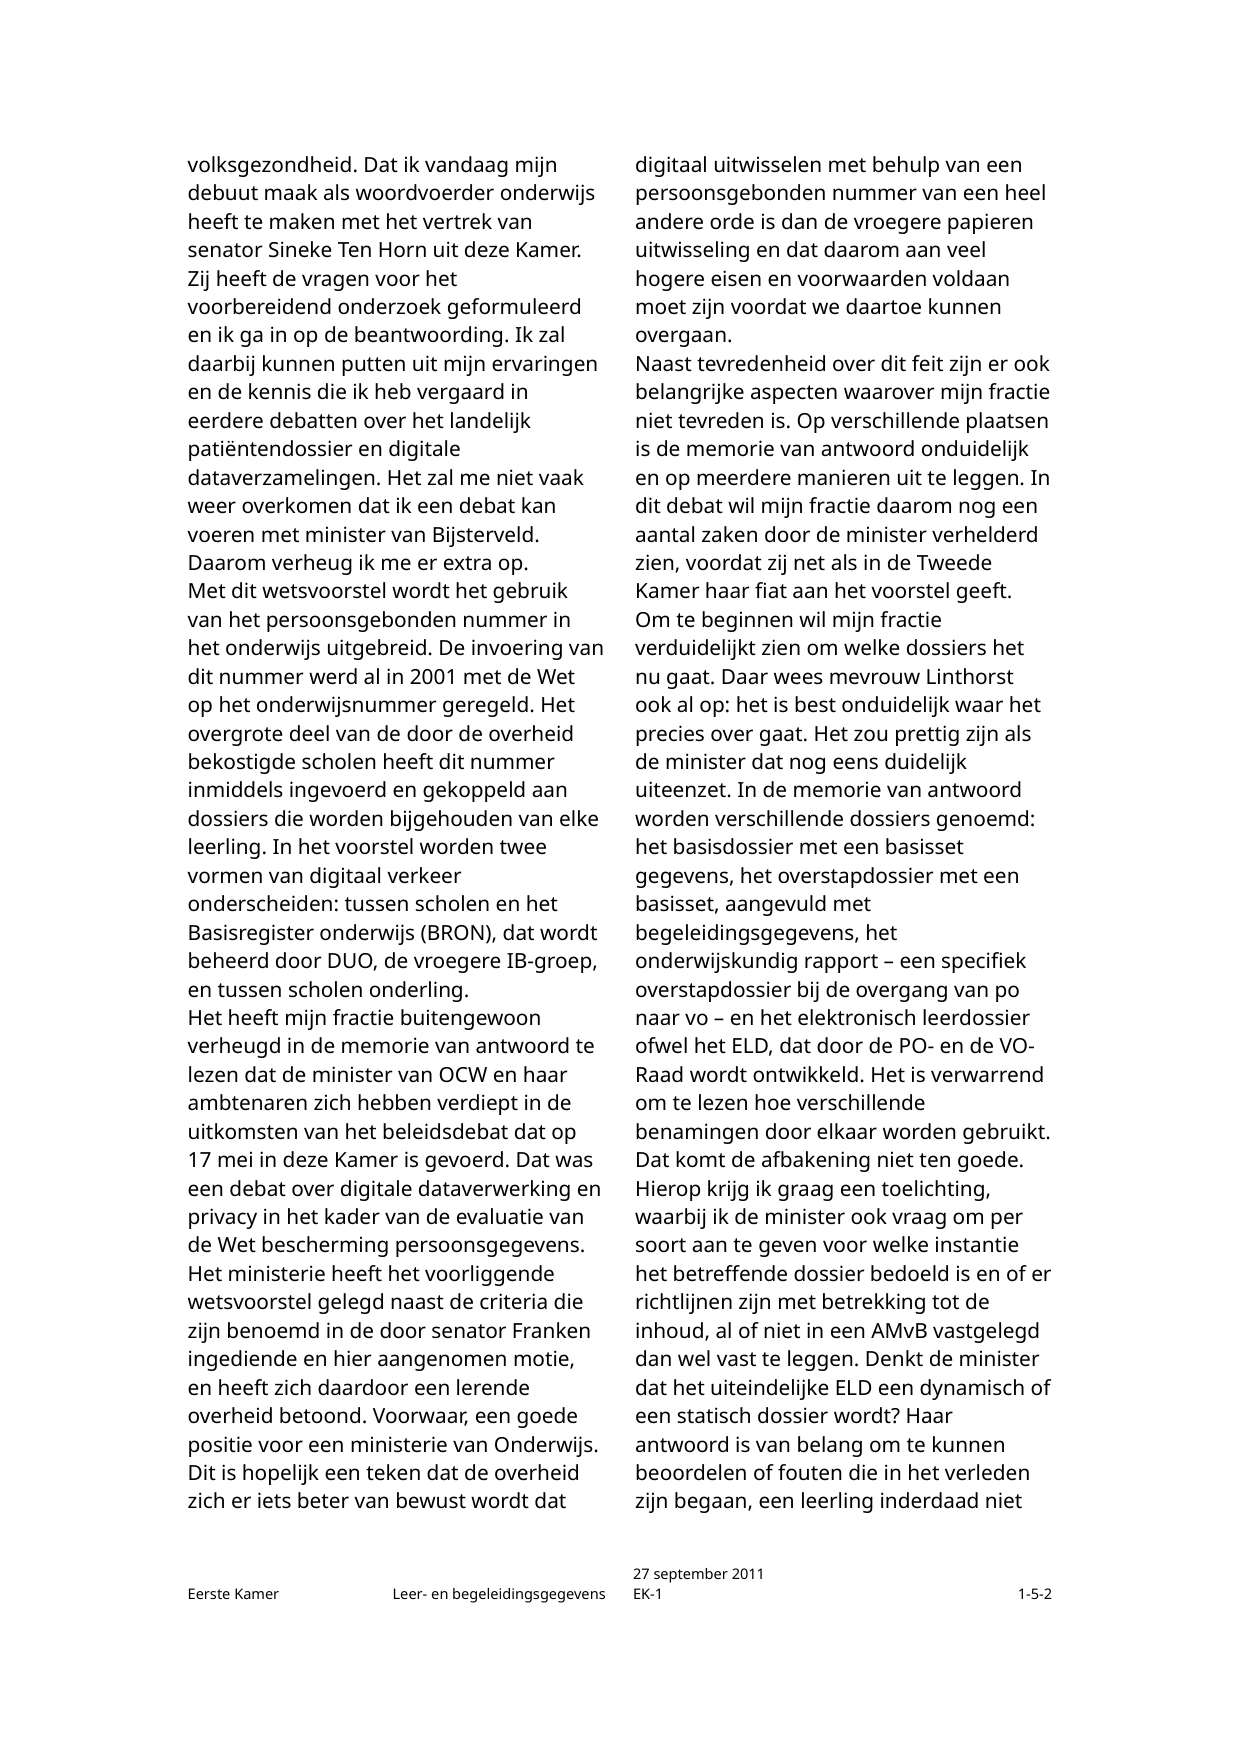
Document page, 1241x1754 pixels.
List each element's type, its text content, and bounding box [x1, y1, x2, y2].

text Naast tevredenheid over dit feit zijn er ook belangrijke aspecten waarover mijn fractie niet tevreden is. Op verschillende plaatsen is de memorie van antwoord onduidelijk en op meerdere manieren uit te leggen. In dit debat wil mijn fractie daarom nog een aantal zaken door de minister verhelderd zien, voordat zij net als in de Tweede Kamer haar fiat aan het voorstel geeft. [635, 349, 1053, 605]
text Om te beginnen wil mijn fractie verduidelijkt zien om welke dossiers het nu gaat. Daar wees mevrouw Linthorst ook al op: het is best onduidelijk waar het precies over gaat. Het zou prettig zijn als de minister dat nog eens duidelijk uiteenzet. In de memorie van antwoord worden verschillende dossiers genoemd: het basisdossier met een basisset gegevens, het overstapdossier met een basisset, aangevuld met begeleidingsgegevens, het onderwijskundig rapport – een specifiek overstapdossier bij de overgang van po naar vo – en het elektronisch leerdossier ofwel het ELD, dat door de PO- en de VO-Raad wordt ontwikkeld. Het is verwarrend om te lezen hoe verschillende benamingen door elkaar worden gebruikt. Dat komt de afbakening niet ten goede. Hierop krijg ik graag een toelichting, waarbij ik de minister ook vraag om per soort aan te geven voor welke instantie het betreffende dossier bedoeld is en of er richtlijnen zijn met betrekking tot de inhoud, al of niet in een AMvB vastgelegd dan wel vast te leggen. Denkt de minister dat het uiteindelijke ELD een dynamisch of een statisch dossier wordt? Haar antwoord is van belang om te kunnen beoordelen of fouten die in het verleden zijn begaan, een leerling inderdaad niet [635, 605, 1053, 1515]
text Met dit wetsvoorstel wordt het gebruik van het persoonsgebonden nummer in het onderwijs uitgebreid. De invoering van dit nummer werd al in 2001 met de Wet op het onderwijsnummer geregeld. Het overgrote deel van de door de overheid bekostigde scholen heeft dit nummer inmiddels ingevoerd en gekoppeld aan dossiers die worden bijgehouden van elke leerling. In het voorstel worden twee vormen van digitaal verkeer onderscheiden: tussen scholen en het Basisregister onderwijs (BRON), dat wordt beheerd door DUO, de vroegere IB-groep, en tussen scholen onderling. [187, 577, 605, 1003]
text Het heeft mijn fractie buitengewoon verheugd in de memorie van antwoord te lezen dat de minister van OCW en haar ambtenaren zich hebben verdiept in de uitkomsten van het beleidsdebat dat op 17 mei in deze Kamer is gevoerd. Dat was een debat over digitale dataverwerking en privacy in het kader van de evaluatie van de Wet bescherming persoonsgegevens. Het ministerie heeft het voorliggende wetsvoorstel gelegd naast de criteria die zijn benoemd in de door senator Franken ingediende en hier aangenomen motie, en heeft zich daardoor een lerende overheid betoond. Voorwaar, een goede positie voor een ministerie van Onderwijs. Dit is hopelijk een teken dat de overheid zich er iets beter van bewust wordt dat [187, 1003, 605, 1515]
text digitaal uitwisselen met behulp van een persoonsgebonden nummer van een heel andere orde is dan de vroegere papieren uitwisseling en dat daarom aan veel hogere eisen en voorwaarden voldaan moet zijn voordat we daartoe kunnen overgaan. [635, 150, 1053, 349]
text volksgezondheid. Dat ik vandaag mijn debuut maak als woordvoerder onderwijs heeft te maken met het vertrek van senator Sineke Ten Horn uit deze Kamer. Zij heeft de vragen voor het voorbereidend onderzoek geformuleerd en ik ga in op de beantwoording. Ik zal daarbij kunnen putten uit mijn ervaringen en de kennis die ik heb vergaard in eerdere debatten over het landelijk patiëntendossier en digitale dataverzamelingen. Het zal me niet vaak weer overkomen dat ik een debat kan voeren met minister van Bijsterveld. Daarom verheug ik me er extra op. [187, 150, 605, 577]
